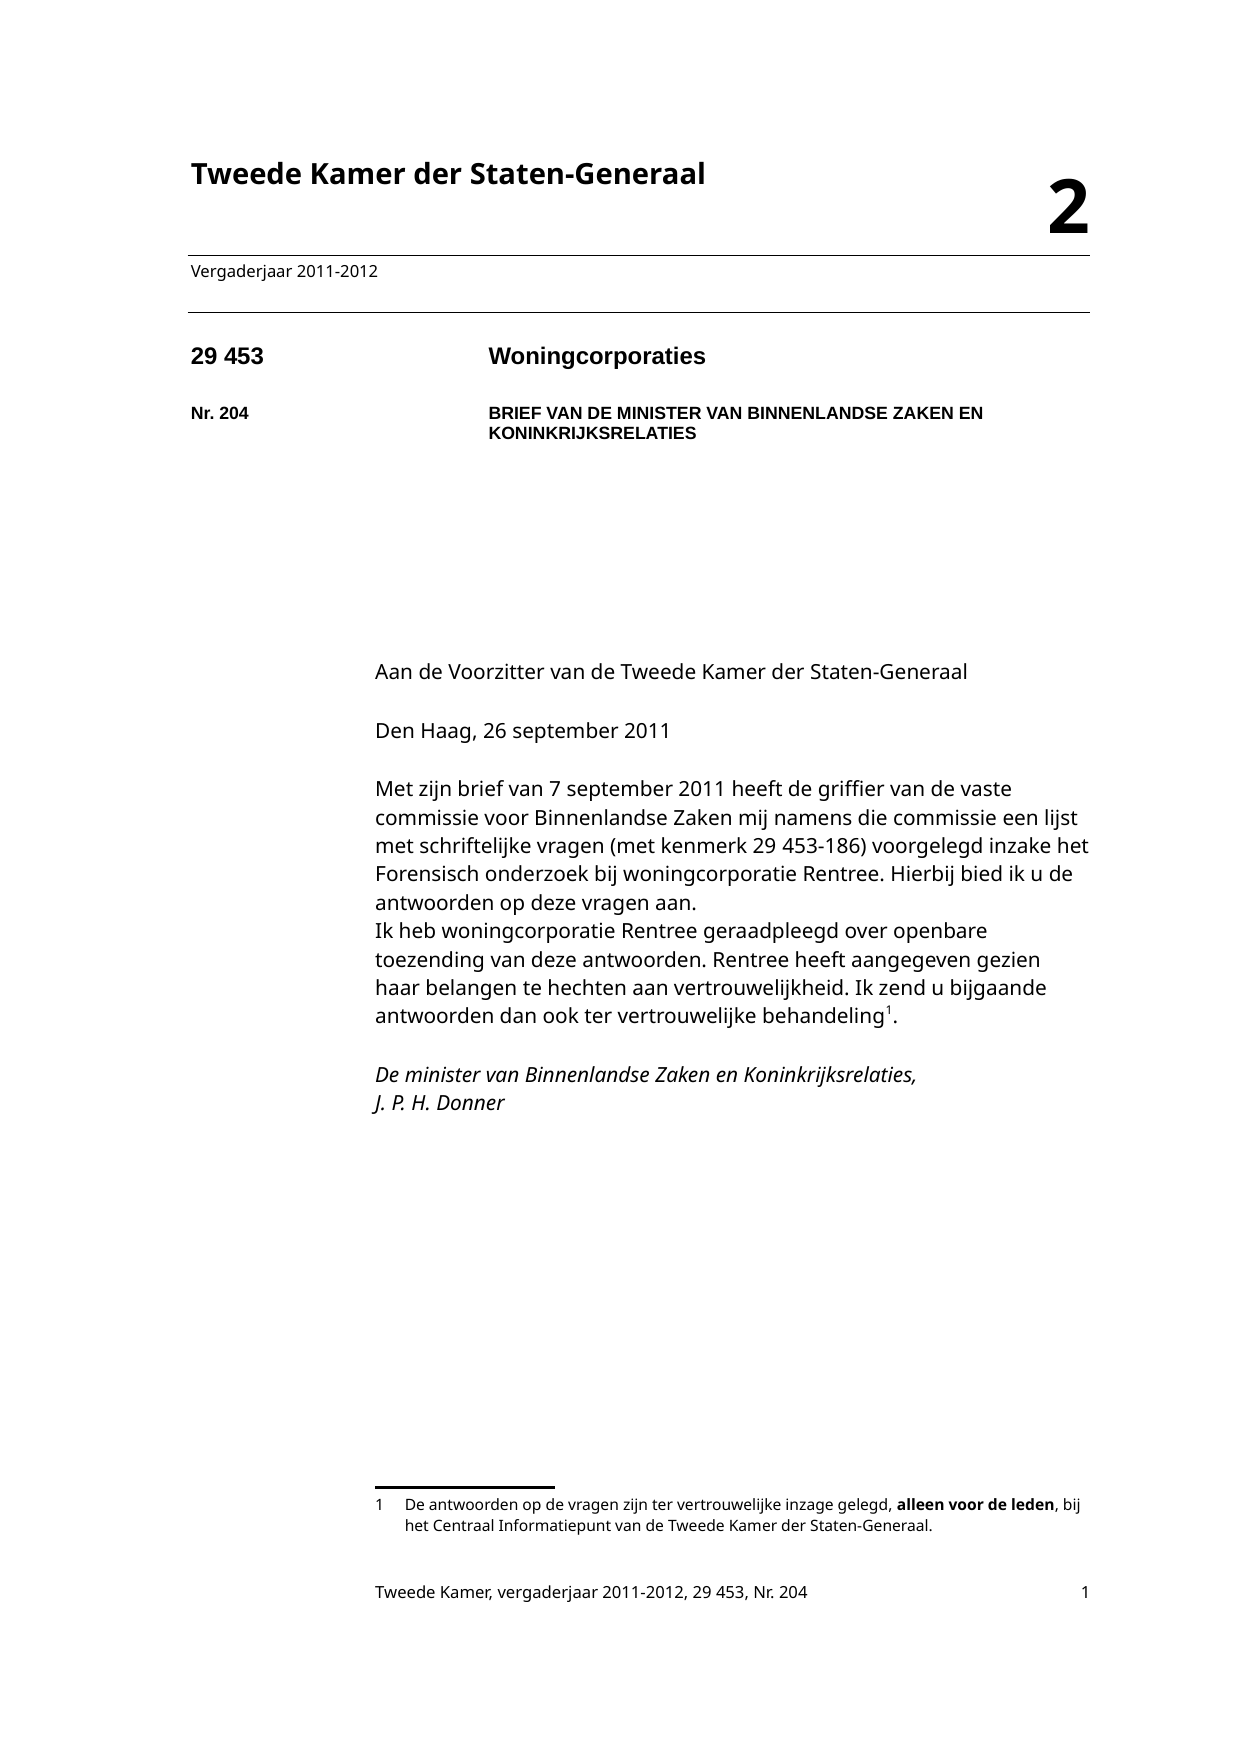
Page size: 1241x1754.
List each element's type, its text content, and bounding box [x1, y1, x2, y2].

table_cell 29 453 [188, 339, 485, 399]
table_cell BRIEF VAN DE MINISTER VAN BINNENLANDSE ZAKEN EN KONINKRIJKSRELATIES [485, 399, 1090, 539]
table_cell [188, 313, 485, 339]
table_cell Nr. 204 [188, 399, 485, 539]
text Den Haag, 26 september 2011 [375, 716, 1090, 744]
table_header Tweede Kamer der Staten-Generaal [188, 150, 909, 255]
text Aan de Voorzitter van de Tweede Kamer der Staten-Generaal [375, 657, 1090, 686]
table_header 2 [910, 150, 1090, 255]
text J. P. H. Donner [375, 1088, 1090, 1117]
text De minister van Binnenlandse Zaken en Koninkrijksrelaties, [375, 1060, 1090, 1088]
text Met zijn brief van 7 september 2011 heeft de griffier van de vaste commissie voor Binnenlandse Zaken mij namens die commissie een lijst met schriftelijke vragen (met kenmerk 29 453-186) voorgelegd inzake het Forensisch onderzoek bij woningcorporatie Rentree. Hierbij bied ik u de antwoorden op deze vragen aan. [375, 774, 1090, 916]
text Ik heb woningcorporatie Rentree geraadpleegd over openbare toezending van deze antwoorden. Rentree heeft aangegeven gezien haar belangen te hechten aan vertrouwelijkheid. Ik zend u bijgaande antwoorden dan ook ter vertrouwelijke behandeling. [375, 916, 1090, 1030]
table_cell Woningcorporaties [485, 339, 1090, 399]
table_cell [485, 256, 1090, 312]
text De antwoorden op de vragen zijn ter vertrouwelijke inzage gelegd, alleen voor de leden, bij het Centraal Informatiepunt van de Tweede Kamer der Staten-Generaal. [375, 1451, 1090, 1536]
table_cell Vergaderjaar 2011-2012 [188, 256, 485, 312]
table_cell [485, 313, 1090, 339]
